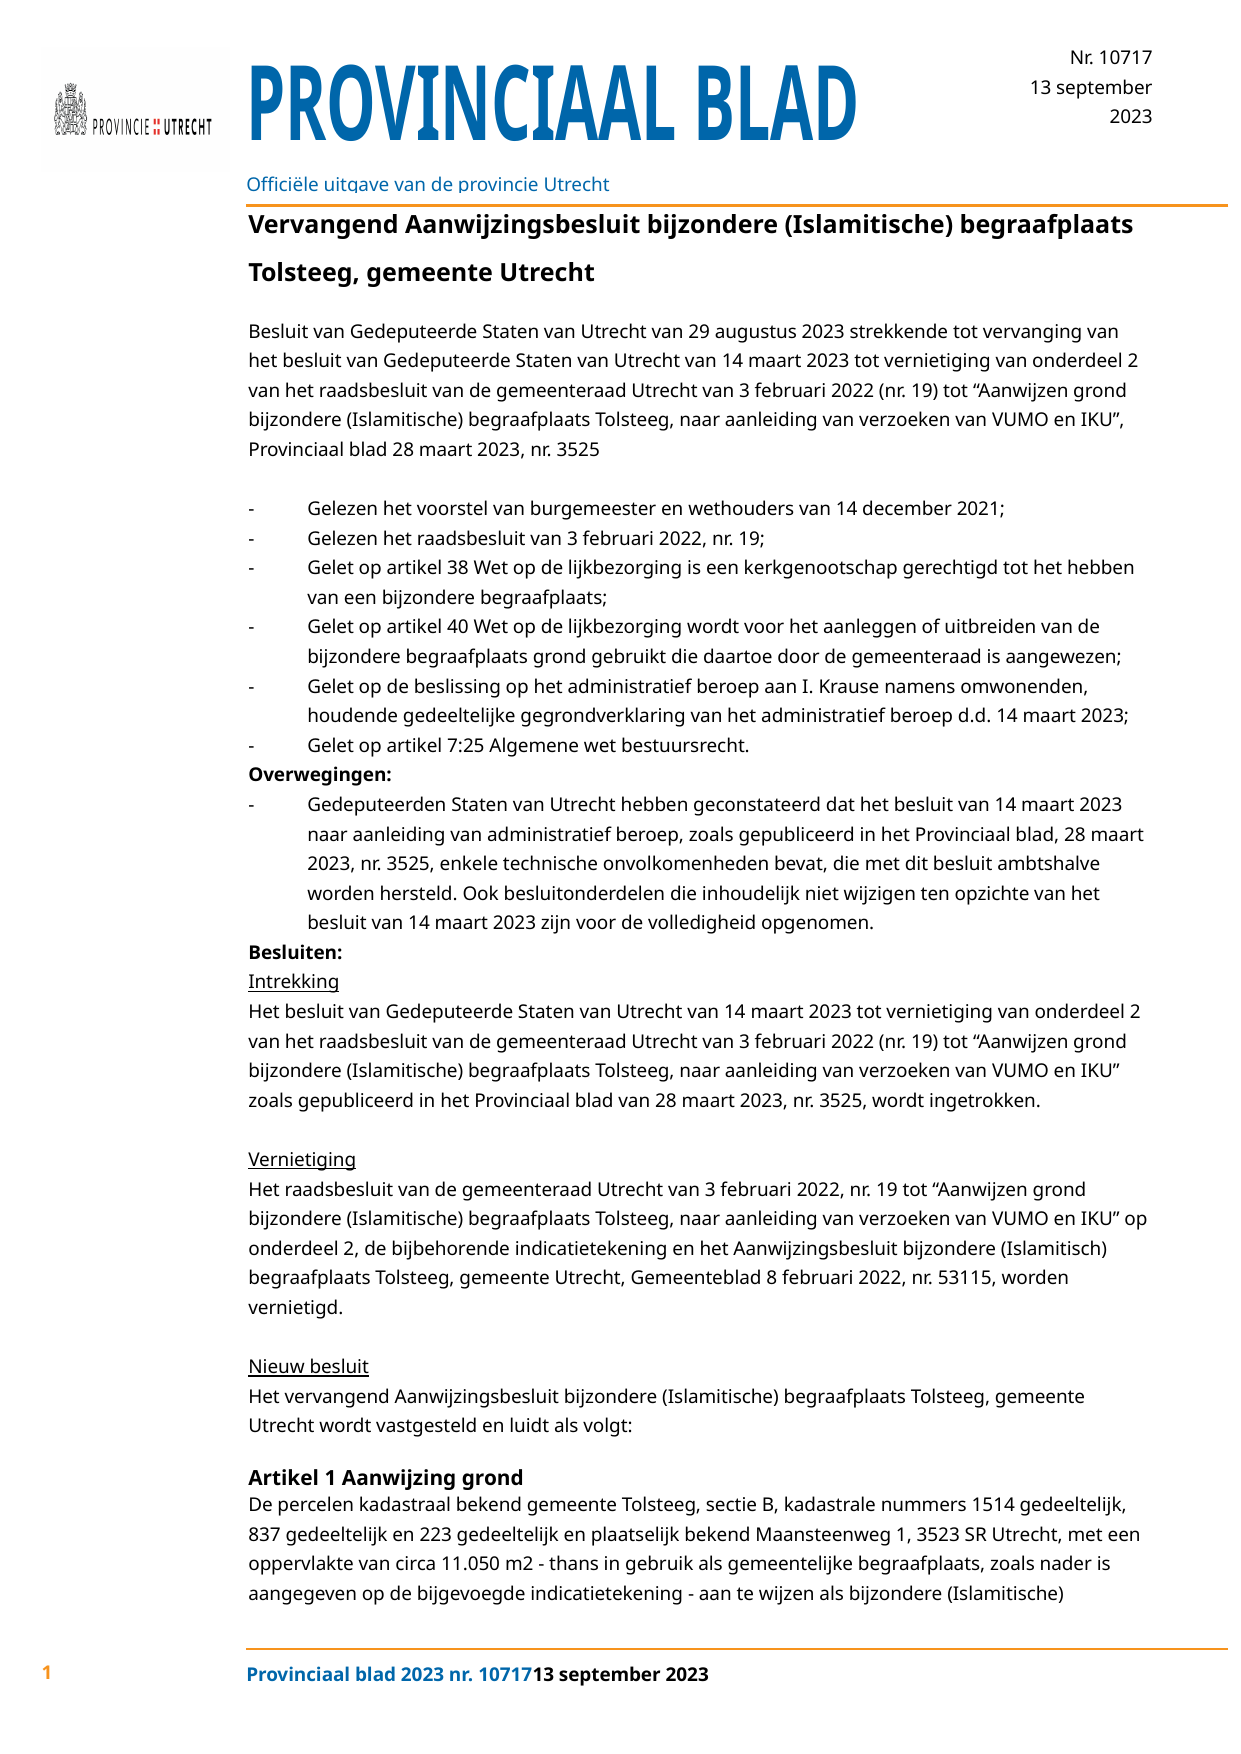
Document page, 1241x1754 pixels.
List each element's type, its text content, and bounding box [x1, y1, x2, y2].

text Besluit van Gedeputeerde Staten van Utrecht van 29 augustus 2023 strekkende tot vervanging van het besluit van Gedeputeerde Staten van Utrecht van 14 maart 2023 tot vernietiging van onderdeel 2 van het raadsbesluit van de gemeenteraad Utrecht van 3 februari 2022 (nr. 19) tot “Aanwijzen grond bijzondere (Islamitische) begraafplaats Tolsteeg, naar aanleiding van verzoeken van VUMO en IKU”, Provinciaal blad 28 maart 2023, nr. 3525 [248, 318, 1152, 462]
text Nieuw besluit [248, 1353, 1152, 1379]
text Het vervangend Aanwijzingsbesluit bijzondere (Islamitische) begraafplaats Tolsteeg, gemeente Utrecht wordt vastgesteld en luidt als volgt: [248, 1383, 1152, 1438]
list Gelet op artikel 7:25 Algemene wet bestuursrecht. [248, 732, 1152, 758]
picture [41, 47, 231, 172]
text Artikel 1 Aanwijzing grond [248, 1463, 1152, 1491]
text Het raadsbesluit van de gemeenteraad Utrecht van 3 februari 2022, nr. 19 tot “Aanwijzen grond bijzondere (Islamitische) begraafplaats Tolsteeg, naar aanleiding van verzoeken van VUMO en IKU” op onderdeel 2, de bijbehorende indicatietekening en het Aanwijzingsbesluit bijzondere (Islamitisch) begraafplaats Tolsteeg, gemeente Utrecht, Gemeenteblad 8 februari 2022, nr. 53115, worden vernietigd. [248, 1176, 1152, 1320]
list Gelezen het raadsbesluit van 3 februari 2022, nr. 19; [248, 525, 1152, 551]
text Vervangend Aanwijzingsbesluit bijzondere (Islamitische) begraafplaats Tolsteeg, gemeente Utrecht [248, 207, 1152, 288]
text Besluiten: [248, 939, 1152, 965]
list Gedeputeerden Staten van Utrecht hebben geconstateerd dat het besluit van 14 maart 2023 naar aanleiding van administratief beroep, zoals gepubliceerd in het Provinciaal blad, 28 maart 2023, nr. 3525, enkele technische onvolkomenheden bevat, die met dit besluit ambtshalve worden hersteld. Ook besluitonderdelen die inhoudelijk niet wijzigen ten opzichte van het besluit van 14 maart 2023 zijn voor de volledigheid opgenomen. [248, 791, 1152, 935]
list Gelet op artikel 38 Wet op de lijkbezorging is een kerkgenootschap gerechtigd tot het hebben van een bijzondere begraafplaats; [248, 554, 1152, 610]
list Gelet op de beslissing op het administratief beroep aan I. Krause namens omwonenden, houdende gedeeltelijke gegrondverklaring van het administratief beroep d.d. 14 maart 2023; [248, 673, 1152, 728]
text Het besluit van Gedeputeerde Staten van Utrecht van 14 maart 2023 tot vernietiging van onderdeel 2 van het raadsbesluit van de gemeenteraad Utrecht van 3 februari 2022 (nr. 19) tot “Aanwijzen grond bijzondere (Islamitische) begraafplaats Tolsteeg, naar aanleiding van verzoeken van VUMO en IKU” zoals gepubliceerd in het Provinciaal blad van 28 maart 2023, nr. 3525, wordt ingetrokken. [248, 998, 1152, 1113]
list Gelezen het voorstel van burgemeester en wethouders van 14 december 2021; [248, 495, 1152, 521]
text Overwegingen: [248, 762, 1152, 787]
text Vernietiging [248, 1146, 1152, 1172]
text Intrekking [248, 969, 1152, 994]
text De percelen kadastraal bekend gemeente Tolsteeg, sectie B, kadastrale nummers 1514 gedeeltelijk, 837 gedeeltelijk en 223 gedeeltelijk en plaatselijk bekend Maansteenweg 1, 3523 SR Utrecht, met een oppervlakte van circa 11.050 m2 - thans in gebruik als gemeentelijke begraafplaats, zoals nader is aangegeven op de bijgevoegde indicatietekening - aan te wijzen als bijzondere (Islamitische) [248, 1491, 1152, 1606]
list Gelet op artikel 40 Wet op de lijkbezorging wordt voor het aanleggen of uitbreiden van de bijzondere begraafplaats grond gebruikt die daartoe door de gemeenteraad is aangewezen; [248, 614, 1152, 669]
